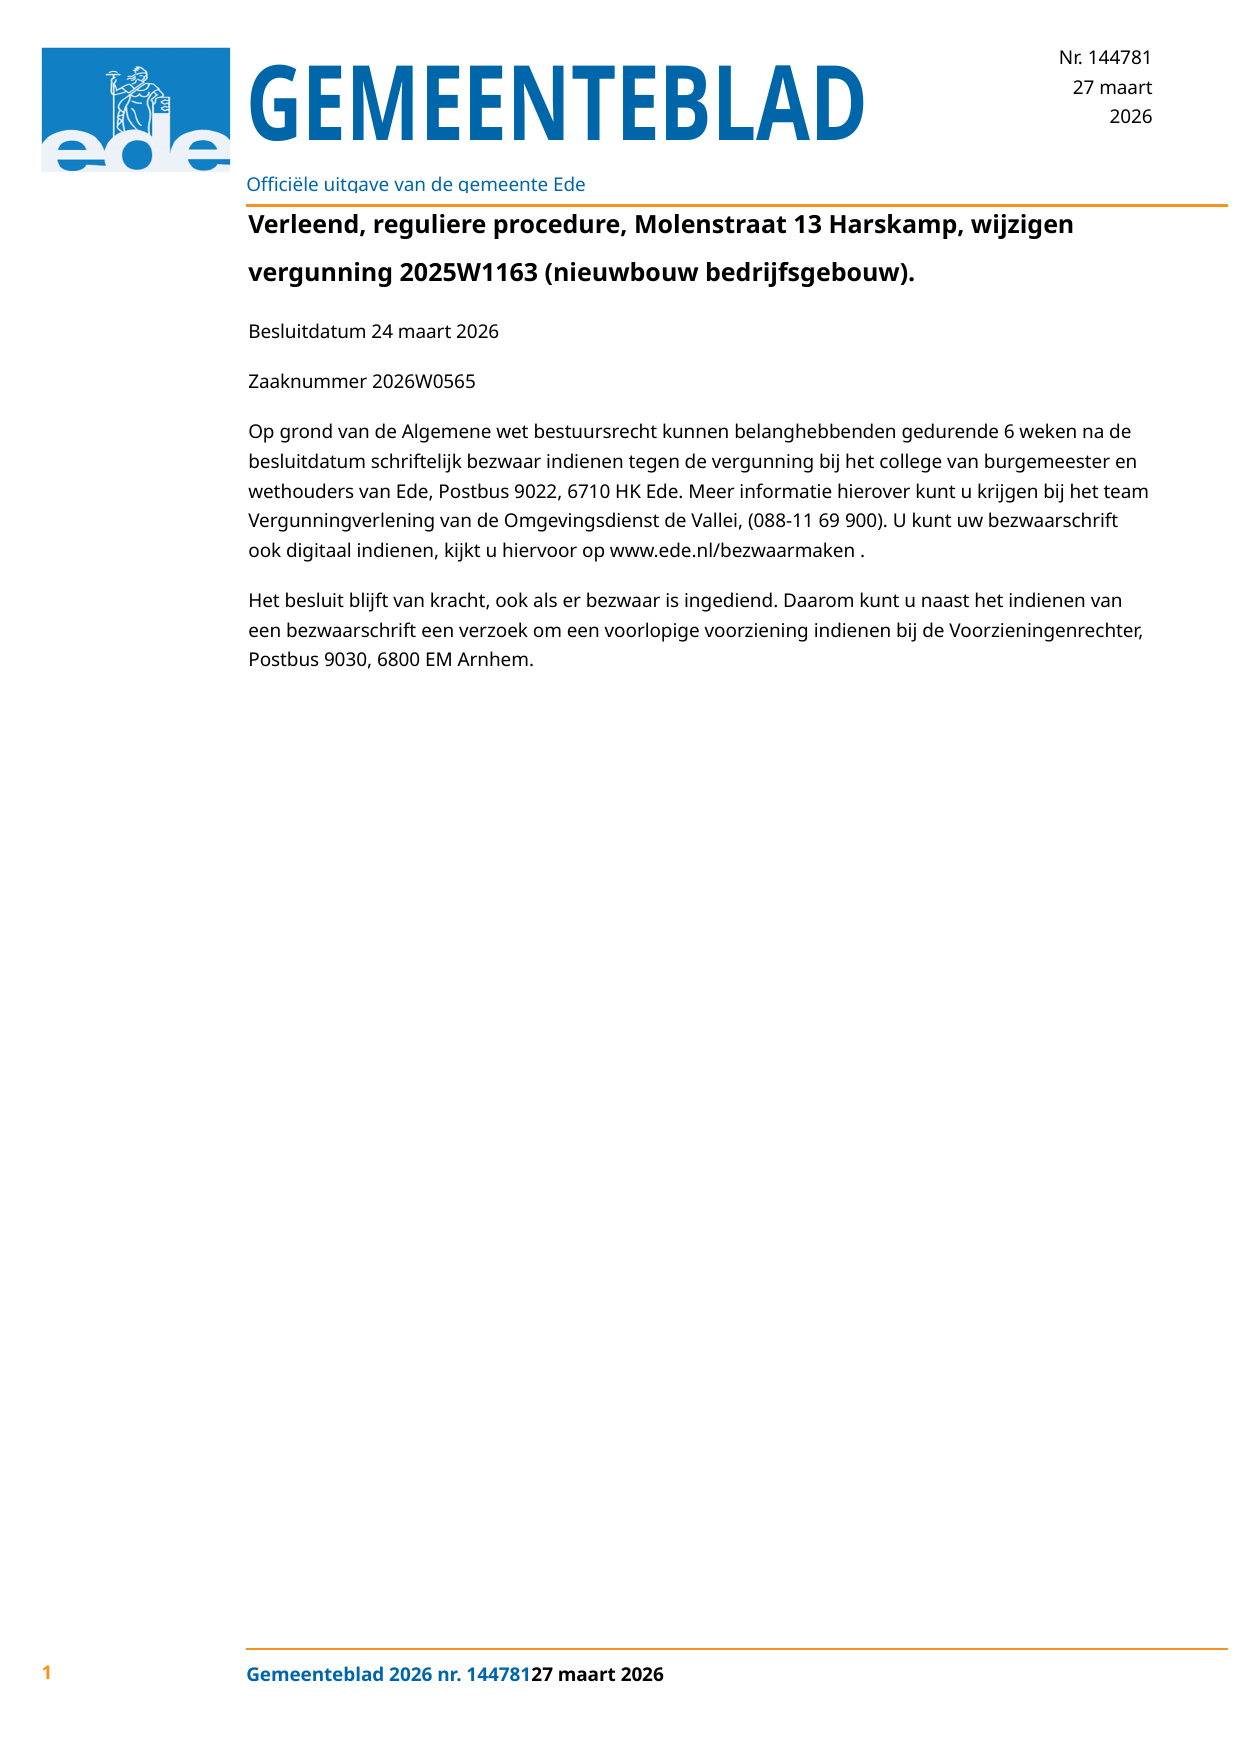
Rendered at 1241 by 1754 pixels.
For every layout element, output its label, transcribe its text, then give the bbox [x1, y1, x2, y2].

text Zaaknummer 2026W0565 [248, 368, 1152, 394]
picture [41, 47, 231, 172]
text Besluitdatum 24 maart 2026 [248, 318, 1152, 344]
text Op grond van de Algemene wet bestuursrecht kunnen belanghebbenden gedurende 6 weken na de besluitdatum schriftelijk bezwaar indienen tegen de vergunning bij het college van burgemeester en wethouders van Ede, Postbus 9022, 6710 HK Ede. Meer informatie hierover kunt u krijgen bij het team Vergunningverlening van de Omgevingsdienst de Vallei, (088-11 69 900). U kunt uw bezwaarschrift ook digitaal indienen, kijkt u hiervoor op www.ede.nl/bezwaarmaken . [248, 419, 1152, 563]
text Verleend, reguliere procedure, Molenstraat 13 Harskamp, wijzigen vergunning 2025W1163 (nieuwbouw bedrijfsgebouw). [248, 207, 1152, 288]
text Het besluit blijft van kracht, ook als er bezwaar is ingediend. Daarom kunt u naast het indienen van een bezwaarschrift een verzoek om een voorlopige voorziening indienen bij de Voorzieningenrechter, Postbus 9030, 6800 EM Arnhem. [248, 587, 1152, 672]
